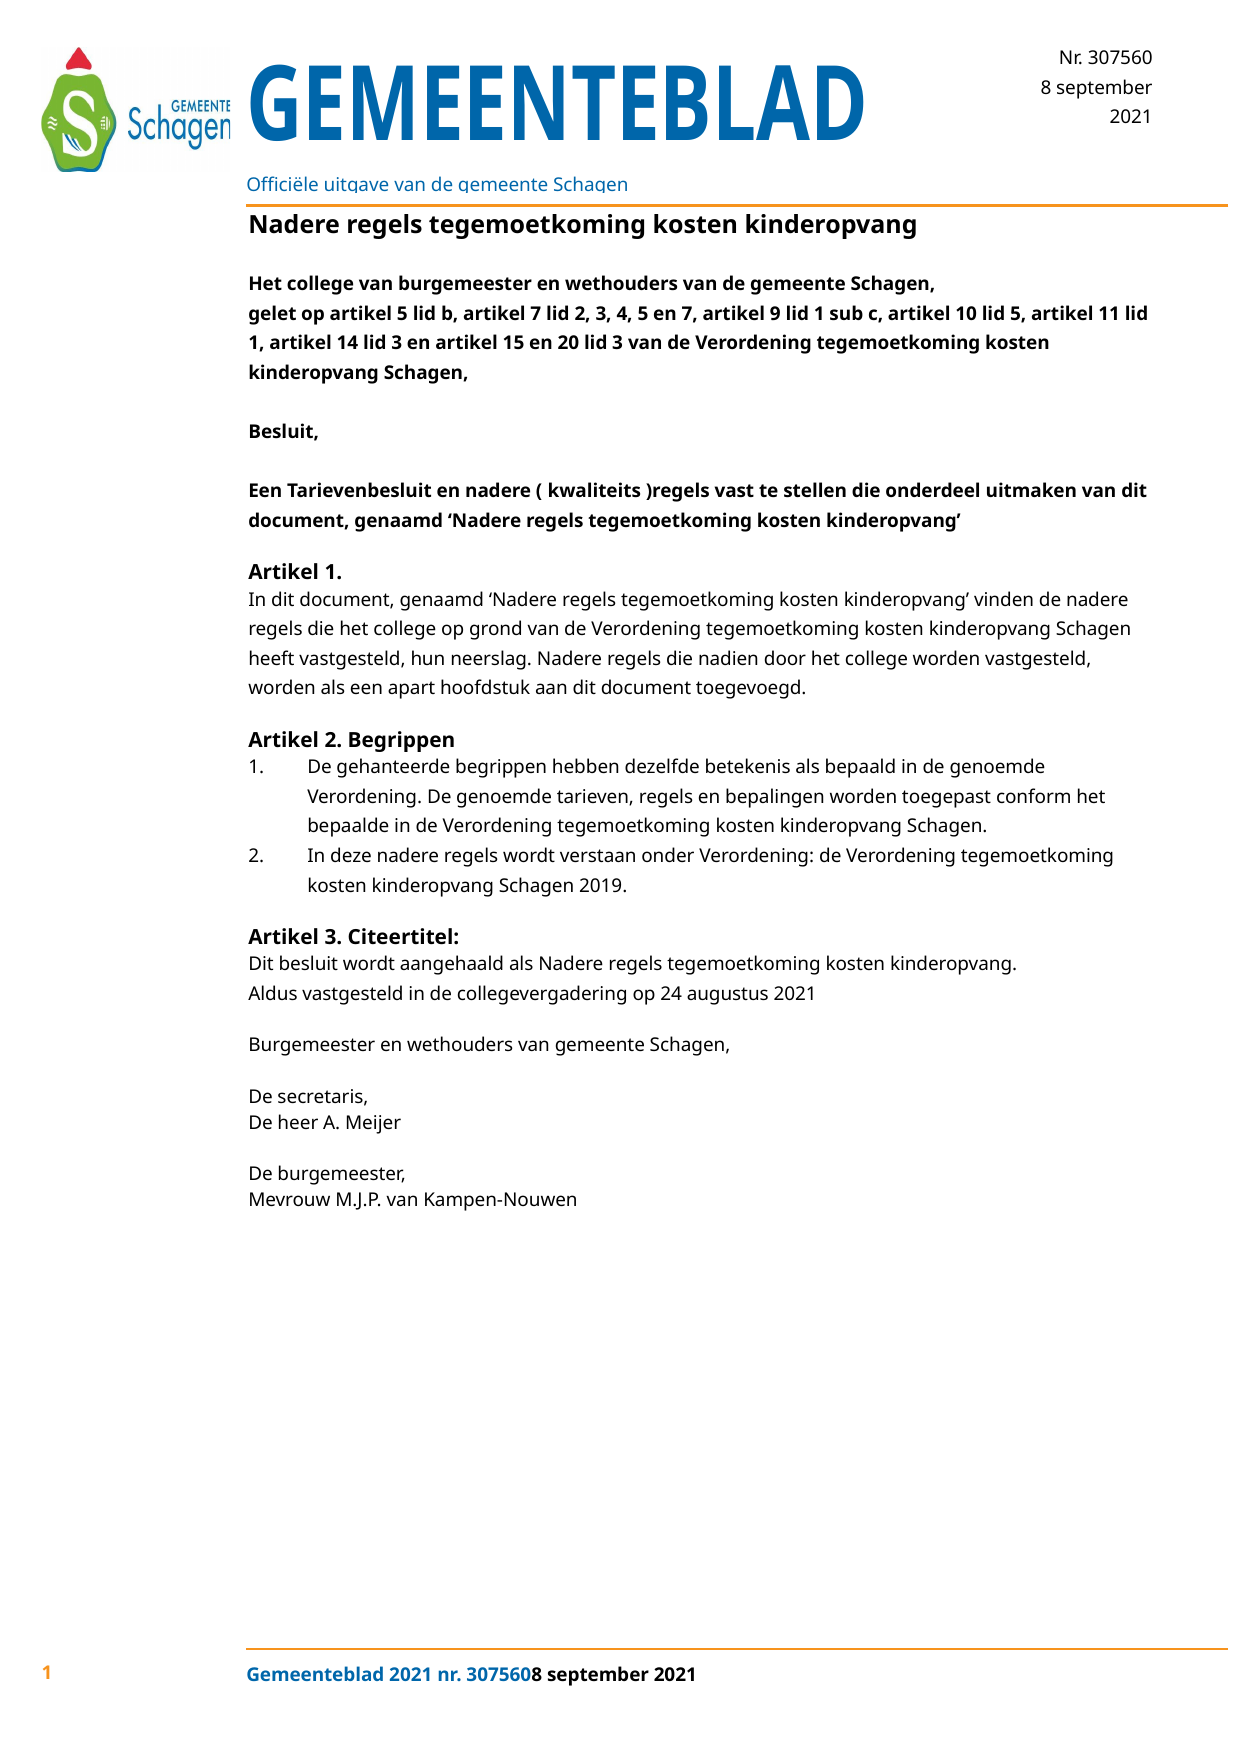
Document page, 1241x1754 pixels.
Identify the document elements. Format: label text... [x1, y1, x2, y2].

text De burgemeester, [248, 1160, 1152, 1186]
text Dit besluit wordt aangehaald als Nadere regels tegemoetkoming kosten kinderopvang. [248, 951, 1152, 976]
text Artikel 2. Begrippen [248, 725, 1152, 753]
text gelet op artikel 5 lid b, artikel 7 lid 2, 3, 4, 5 en 7, artikel 9 lid 1 sub c, artikel 10 lid 5, artikel 11 lid 1, artikel 14 lid 3 en artikel 15 en 20 lid 3 van de Verordening tegemoetkoming kosten kinderopvang Schagen, [248, 300, 1152, 385]
list In deze nadere regels wordt verstaan onder Verordening: de Verordening tegemoetkoming kosten kinderopvang Schagen 2019. [248, 842, 1152, 897]
picture [41, 47, 231, 172]
text Artikel 3. Citeertitel: [248, 922, 1152, 951]
text Mevrouw M.J.P. van Kampen-Nouwen [248, 1186, 1152, 1212]
text Het college van burgemeester en wethouders van de gemeente Schagen, [248, 270, 1152, 296]
text Artikel 1. [248, 557, 1152, 586]
text Burgemeester en wethouders van gemeente Schagen, [248, 1032, 1152, 1057]
text Aldus vastgesteld in de collegevergadering op 24 augustus 2021 [248, 980, 1152, 1006]
text Nadere regels tegemoetkoming kosten kinderopvang [248, 207, 1152, 241]
list De gehanteerde begrippen hebben dezelfde betekenis als bepaald in de genoemde Verordening. De genoemde tarieven, regels en bepalingen worden toegepast conform het bepaalde in de Verordening tegemoetkoming kosten kinderopvang Schagen. [248, 753, 1152, 838]
text De secretaris, [248, 1083, 1152, 1109]
text De heer A. Meijer [248, 1109, 1152, 1134]
text In dit document, genaamd ‘Nadere regels tegemoetkoming kosten kinderopvang’ vinden de nadere regels die het college op grond van de Verordening tegemoetkoming kosten kinderopvang Schagen heeft vastgesteld, hun neerslag. Nadere regels die nadien door het college worden vastgesteld, worden als een apart hoofdstuk aan dit document toegevoegd. [248, 586, 1152, 700]
text Besluit, [248, 418, 1152, 444]
text Een Tarievenbesluit en nadere ( kwaliteits )regels vast te stellen die onderdeel uitmaken van dit document, genaamd ‘Nadere regels tegemoetkoming kosten kinderopvang’ [248, 477, 1152, 533]
